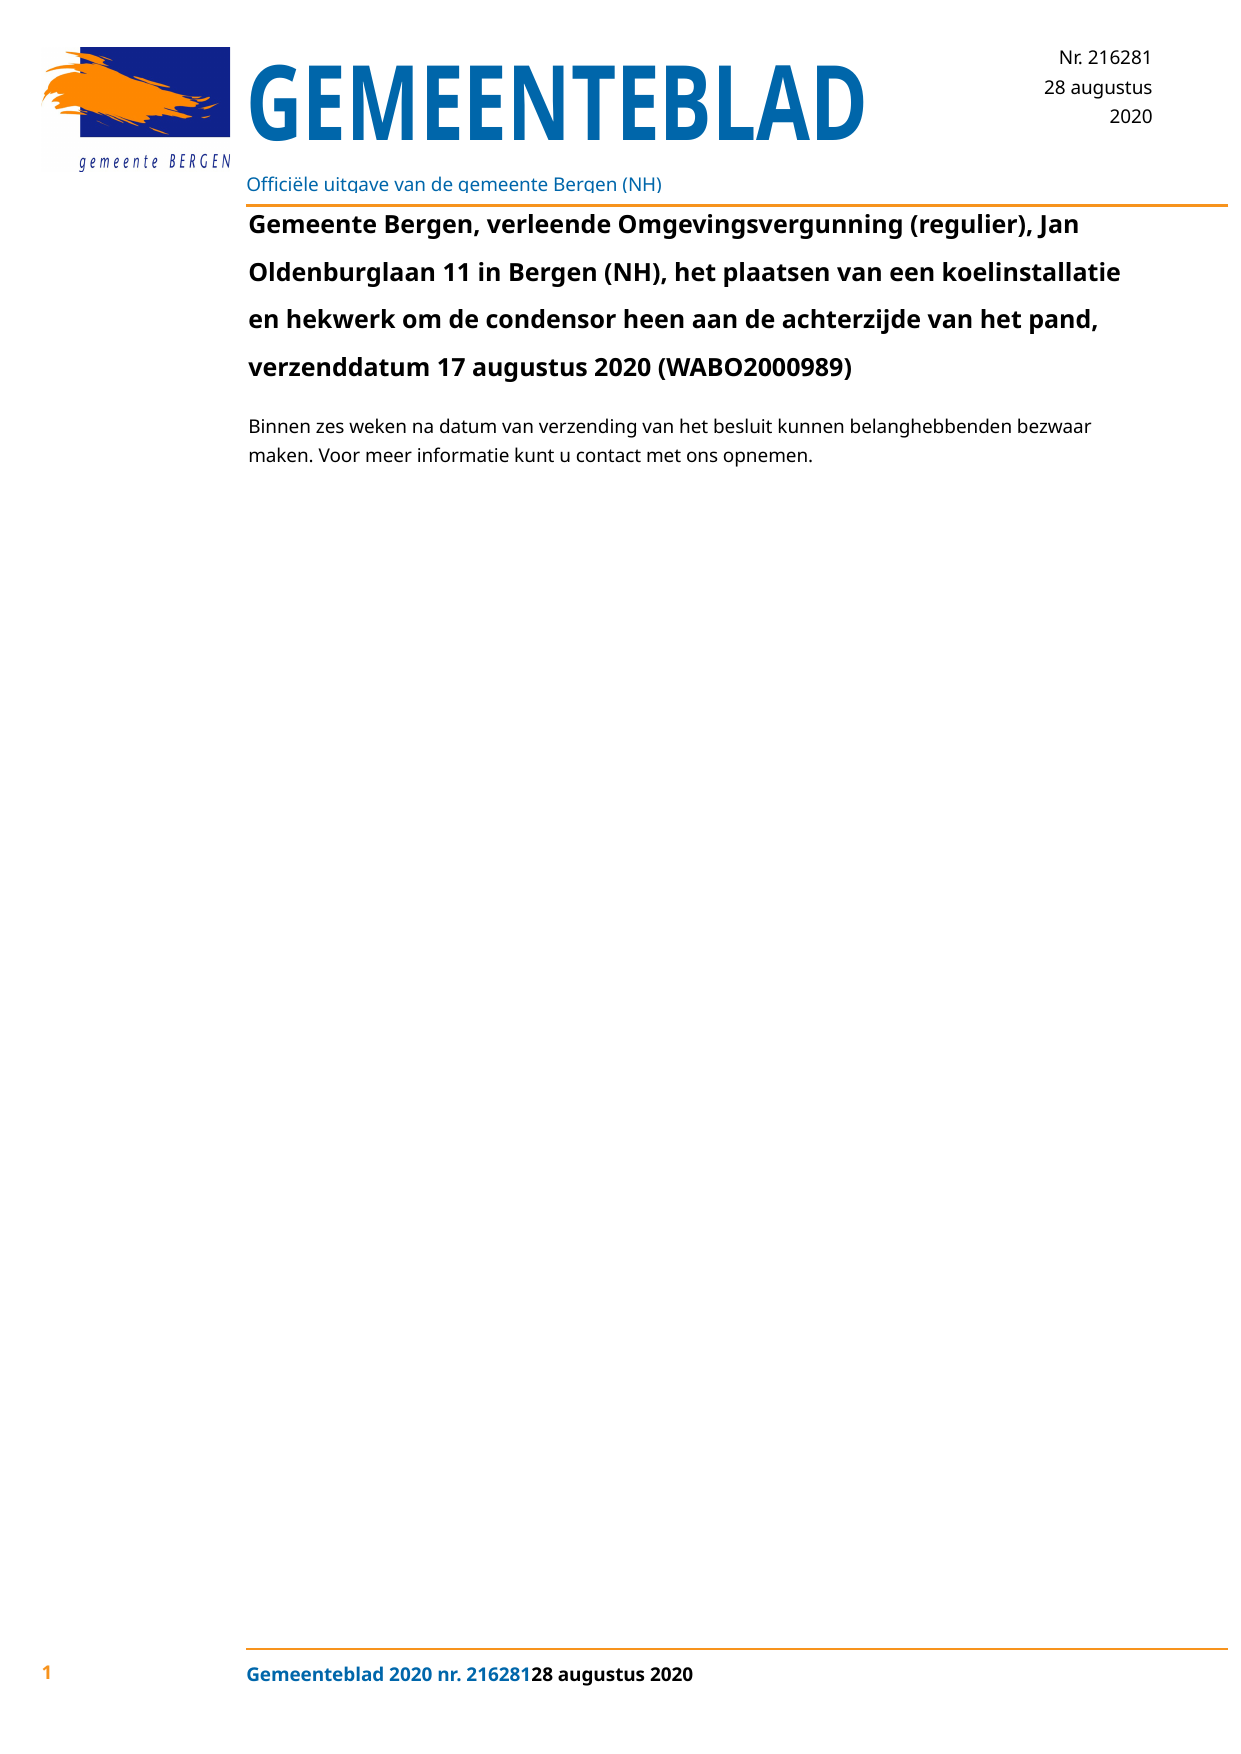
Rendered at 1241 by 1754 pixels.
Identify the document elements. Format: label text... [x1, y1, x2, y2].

text Gemeente Bergen, verleende Omgevingsvergunning (regulier), Jan Oldenburglaan 11 in Bergen (NH), het plaatsen van een koelinstallatie en hekwerk om de condensor heen aan de achterzijde van het pand, verzenddatum 17 augustus 2020 (WABO2000989) [248, 207, 1152, 384]
picture [41, 47, 231, 172]
text Binnen zes weken na datum van verzending van het besluit kunnen belanghebbenden bezwaar maken. Voor meer informatie kunt u contact met ons opnemen. [248, 413, 1152, 468]
